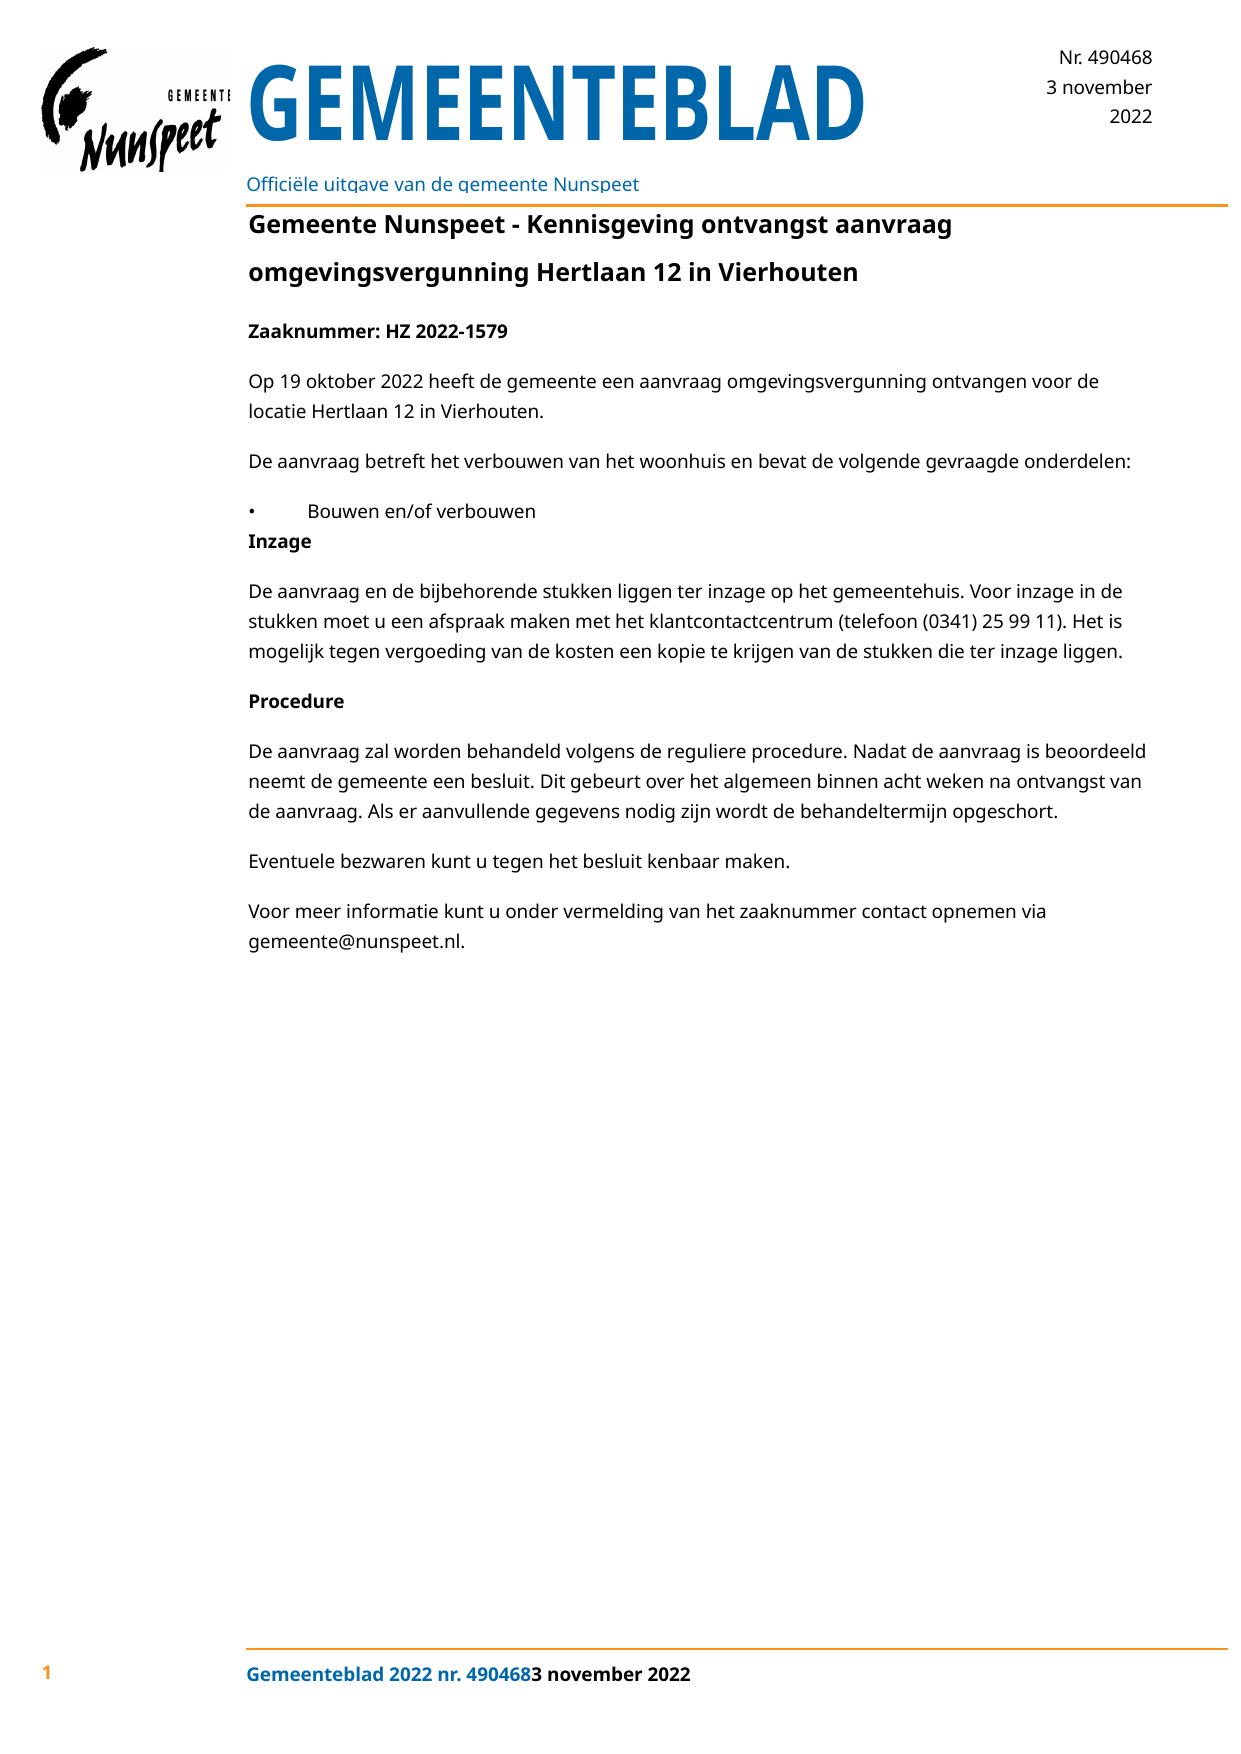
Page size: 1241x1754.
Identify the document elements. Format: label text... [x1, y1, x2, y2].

text Inzage [248, 528, 1152, 554]
text De aanvraag zal worden behandeld volgens de reguliere procedure. Nadat de aanvraag is beoordeeld neemt de gemeente een besluit. Dit gebeurt over het algemeen binnen acht weken na ontvangst van de aanvraag. Als er aanvullende gegevens nodig zijn wordt de behandeltermijn opgeschort. [248, 739, 1152, 824]
text De aanvraag betreft het verbouwen van het woonhuis en bevat de volgende gevraagde onderdelen: [248, 448, 1152, 474]
text Zaaknummer: HZ 2022-1579 [248, 318, 1152, 344]
text Procedure [248, 688, 1152, 714]
picture [41, 47, 231, 172]
text Op 19 oktober 2022 heeft de gemeente een aanvraag omgevingsvergunning ontvangen voor de locatie Hertlaan 12 in Vierhouten. [248, 368, 1152, 424]
text Gemeente Nunspeet - Kennisgeving ontvangst aanvraag omgevingsvergunning Hertlaan 12 in Vierhouten [248, 207, 1152, 288]
text Eventuele bezwaren kunt u tegen het besluit kenbaar maken. [248, 848, 1152, 874]
text Voor meer informatie kunt u onder vermelding van het zaaknummer contact opnemen via gemeente@nunspeet.nl. [248, 899, 1152, 954]
list Bouwen en/of verbouwen [248, 499, 1152, 524]
text De aanvraag en de bijbehorende stukken liggen ter inzage op het gemeentehuis. Voor inzage in de stukken moet u een afspraak maken met het klantcontactcentrum (telefoon (0341) 25 99 11). Het is mogelijk tegen vergoeding van de kosten een kopie te krijgen van de stukken die ter inzage liggen. [248, 579, 1152, 664]
